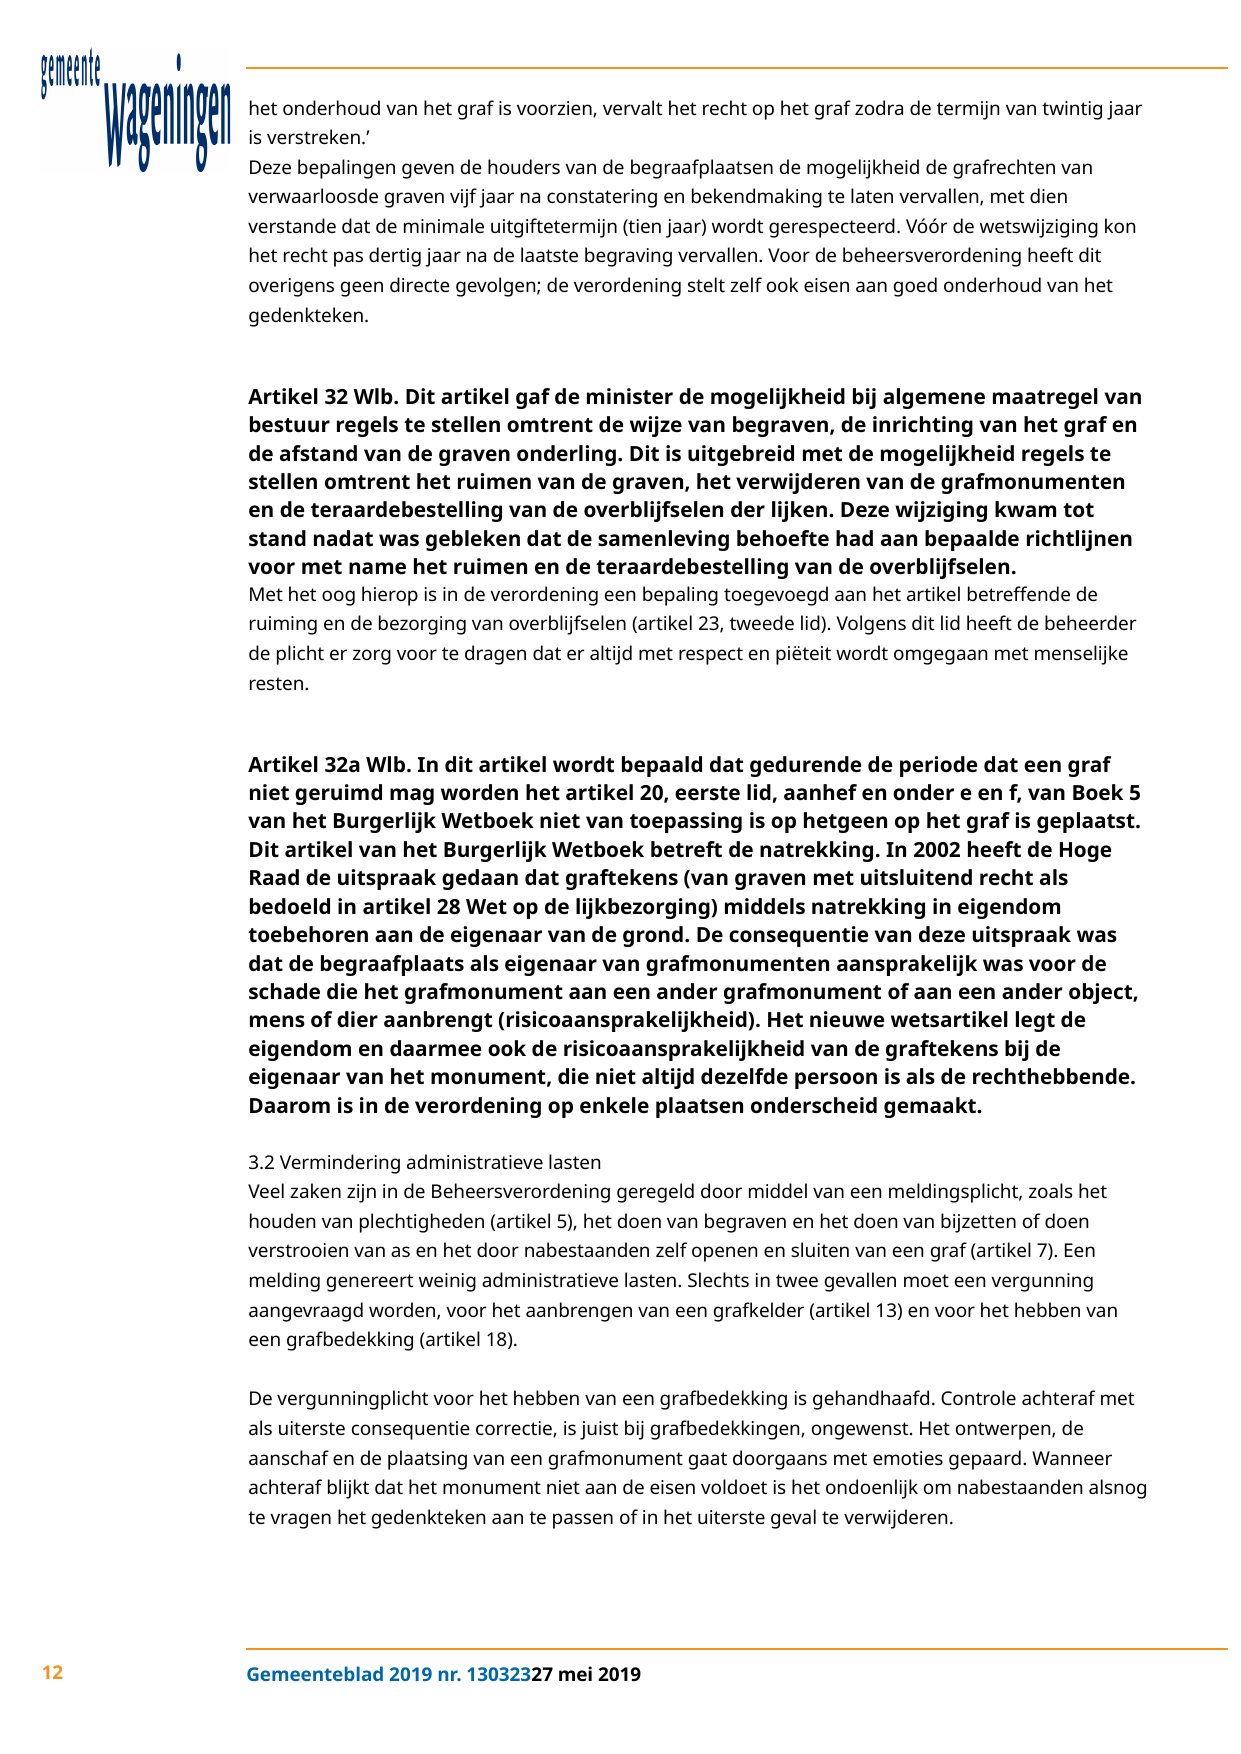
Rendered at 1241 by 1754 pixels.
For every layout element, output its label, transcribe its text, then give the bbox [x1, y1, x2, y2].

text Artikel 32a Wlb. In dit artikel wordt bepaald dat gedurende de periode dat een graf niet geruimd mag worden het artikel 20, eerste lid, aanhef en onder e en f, van Boek 5 van het Burgerlijk Wetboek niet van toepassing is op hetgeen op het graf is geplaatst. Dit artikel van het Burgerlijk Wetboek betreft de natrekking. In 2002 heeft de Hoge Raad de uitspraak gedaan dat graftekens (van graven met uitsluitend recht als bedoeld in artikel 28 Wet op de lijkbezorging) middels natrekking in eigendom toebehoren aan de eigenaar van de grond. De consequentie van deze uitspraak was dat de begraafplaats als eigenaar van grafmonumenten aansprakelijk was voor de schade die het grafmonument aan een ander grafmonument of aan een ander object, mens of dier aanbrengt (risicoaansprakelijkheid). Het nieuwe wetsartikel legt de eigendom en daarmee ook de risicoaansprakelijkheid van de graftekens bij de eigenaar van het monument, die niet altijd dezelfde persoon is als de rechthebbende. Daarom is in de verordening op enkele plaatsen onderscheid gemaakt. [248, 750, 1152, 1119]
text Met het oog hierop is in de verordening een bepaling toegevoegd aan het artikel betreffende de ruiming en de bezorging van overblijfselen (artikel 23, tweede lid). Volgens dit lid heeft de beheerder de plicht er zorg voor te dragen dat er altijd met respect en piëteit wordt omgegaan met menselijke resten. [248, 581, 1152, 695]
text Artikel 32 Wlb. Dit artikel gaf de minister de mogelijkheid bij algemene maatregel van bestuur regels te stellen omtrent de wijze van begraven, de inrichting van het graf en de afstand van de graven onderling. Dit is uitgebreid met de mogelijkheid regels te stellen omtrent het ruimen van de graven, het verwijderen van de grafmonumenten en de teraardebestelling van de overblijfselen der lijken. Deze wijziging kwam tot stand nadat was gebleken dat de samenleving behoefte had aan bepaalde richtlijnen voor met name het ruimen en de teraardebestelling van de overblijfselen. [248, 382, 1152, 581]
text Deze bepalingen geven de houders van de begraafplaatsen de mogelijkheid de grafrechten van verwaarloosde graven vijf jaar na constatering en bekendmaking te laten vervallen, met dien verstande dat de minimale uitgiftetermijn (tien jaar) wordt gerespecteerd. Vóór de wetswijziging kon het recht pas dertig jaar na de laatste begraving vervallen. Voor de beheersverordening heeft dit overigens geen directe gevolgen; de verordening stelt zelf ook eisen aan goed onderhoud van het gedenkteken. [248, 154, 1152, 328]
text Veel zaken zijn in de Beheersverordening geregeld door middel van een meldingsplicht, zoals het houden van plechtigheden (artikel 5), het doen van begraven en het doen van bijzetten of doen verstrooien van as en het door nabestaanden zelf openen en sluiten van een graf (artikel 7). Een melding genereert weinig administratieve lasten. Slechts in twee gevallen moet een vergunning aangevraagd worden, voor het aanbrengen van een grafkelder (artikel 13) en voor het hebben van een grafbedekking (artikel 18). [248, 1178, 1152, 1352]
text het onderhoud van het graf is voorzien, vervalt het recht op het graf zodra de termijn van twintig jaar is verstreken.’ [248, 95, 1152, 150]
text 3.2 Vermindering administratieve lasten [248, 1149, 1152, 1175]
picture [41, 47, 231, 172]
text De vergunningplicht voor het hebben van een grafbedekking is gehandhaafd. Controle achteraf met als uiterste consequentie correctie, is juist bij grafbedekkingen, ongewenst. Het ontwerpen, de aanschaf en de plaatsing van een grafmonument gaat doorgaans met emoties gepaard. Wanneer achteraf blijkt dat het monument niet aan de eisen voldoet is het ondoenlijk om nabestaanden alsnog te vragen het gedenkteken aan te passen of in het uiterste geval te verwijderen. [248, 1386, 1152, 1530]
